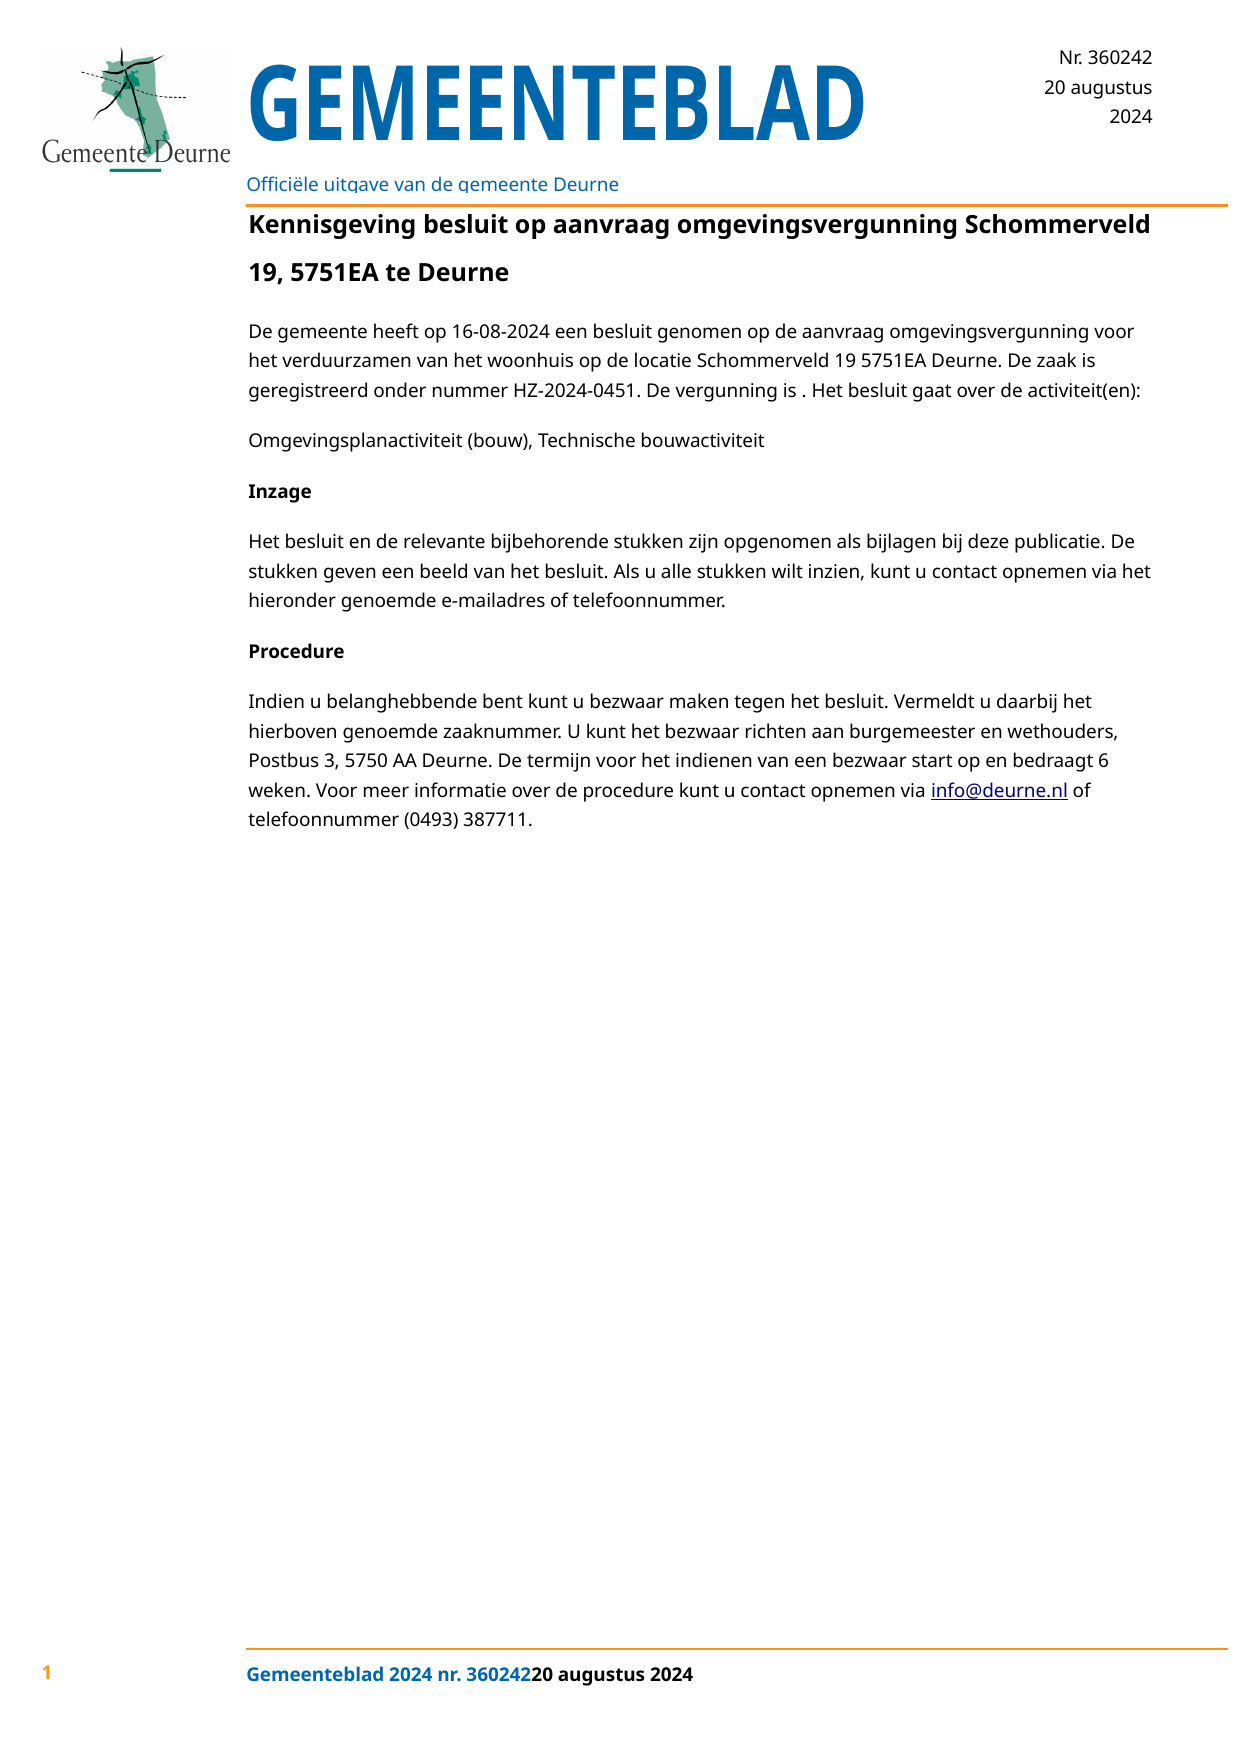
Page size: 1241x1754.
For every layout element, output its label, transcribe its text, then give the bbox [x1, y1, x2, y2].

text De gemeente heeft op 16-08-2024 een besluit genomen op de aanvraag omgevingsvergunning voor het verduurzamen van het woonhuis op de locatie Schommerveld 19 5751EA Deurne. De zaak is geregistreerd onder nummer HZ-2024-0451. De vergunning is . Het besluit gaat over de activiteit(en): [248, 318, 1152, 403]
picture [41, 47, 231, 172]
text Procedure [248, 638, 1152, 664]
text Inzage [248, 478, 1152, 504]
text Indien u belanghebbende bent kunt u bezwaar maken tegen het besluit. Vermeldt u daarbij het hierboven genoemde zaaknummer. U kunt het bezwaar richten aan burgemeester en wethouders, Postbus 3, 5750 AA Deurne. De termijn voor het indienen van een bezwaar start op en bedraagt 6 weken. Voor meer informatie over de procedure kunt u contact opnemen via info@deurne.nl of telefoonnummer (0493) 387711. [248, 688, 1152, 832]
text Omgevingsplanactiviteit (bouw), Technische bouwactiviteit [248, 427, 1152, 453]
text Het besluit en de relevante bijbehorende stukken zijn opgenomen als bijlagen bij deze publicatie. De stukken geven een beeld van het besluit. Als u alle stukken wilt inzien, kunt u contact opnemen via het hieronder genoemde e-mailadres of telefoonnummer. [248, 528, 1152, 613]
text Kennisgeving besluit op aanvraag omgevingsvergunning Schommerveld 19, 5751EA te Deurne [248, 207, 1152, 288]
